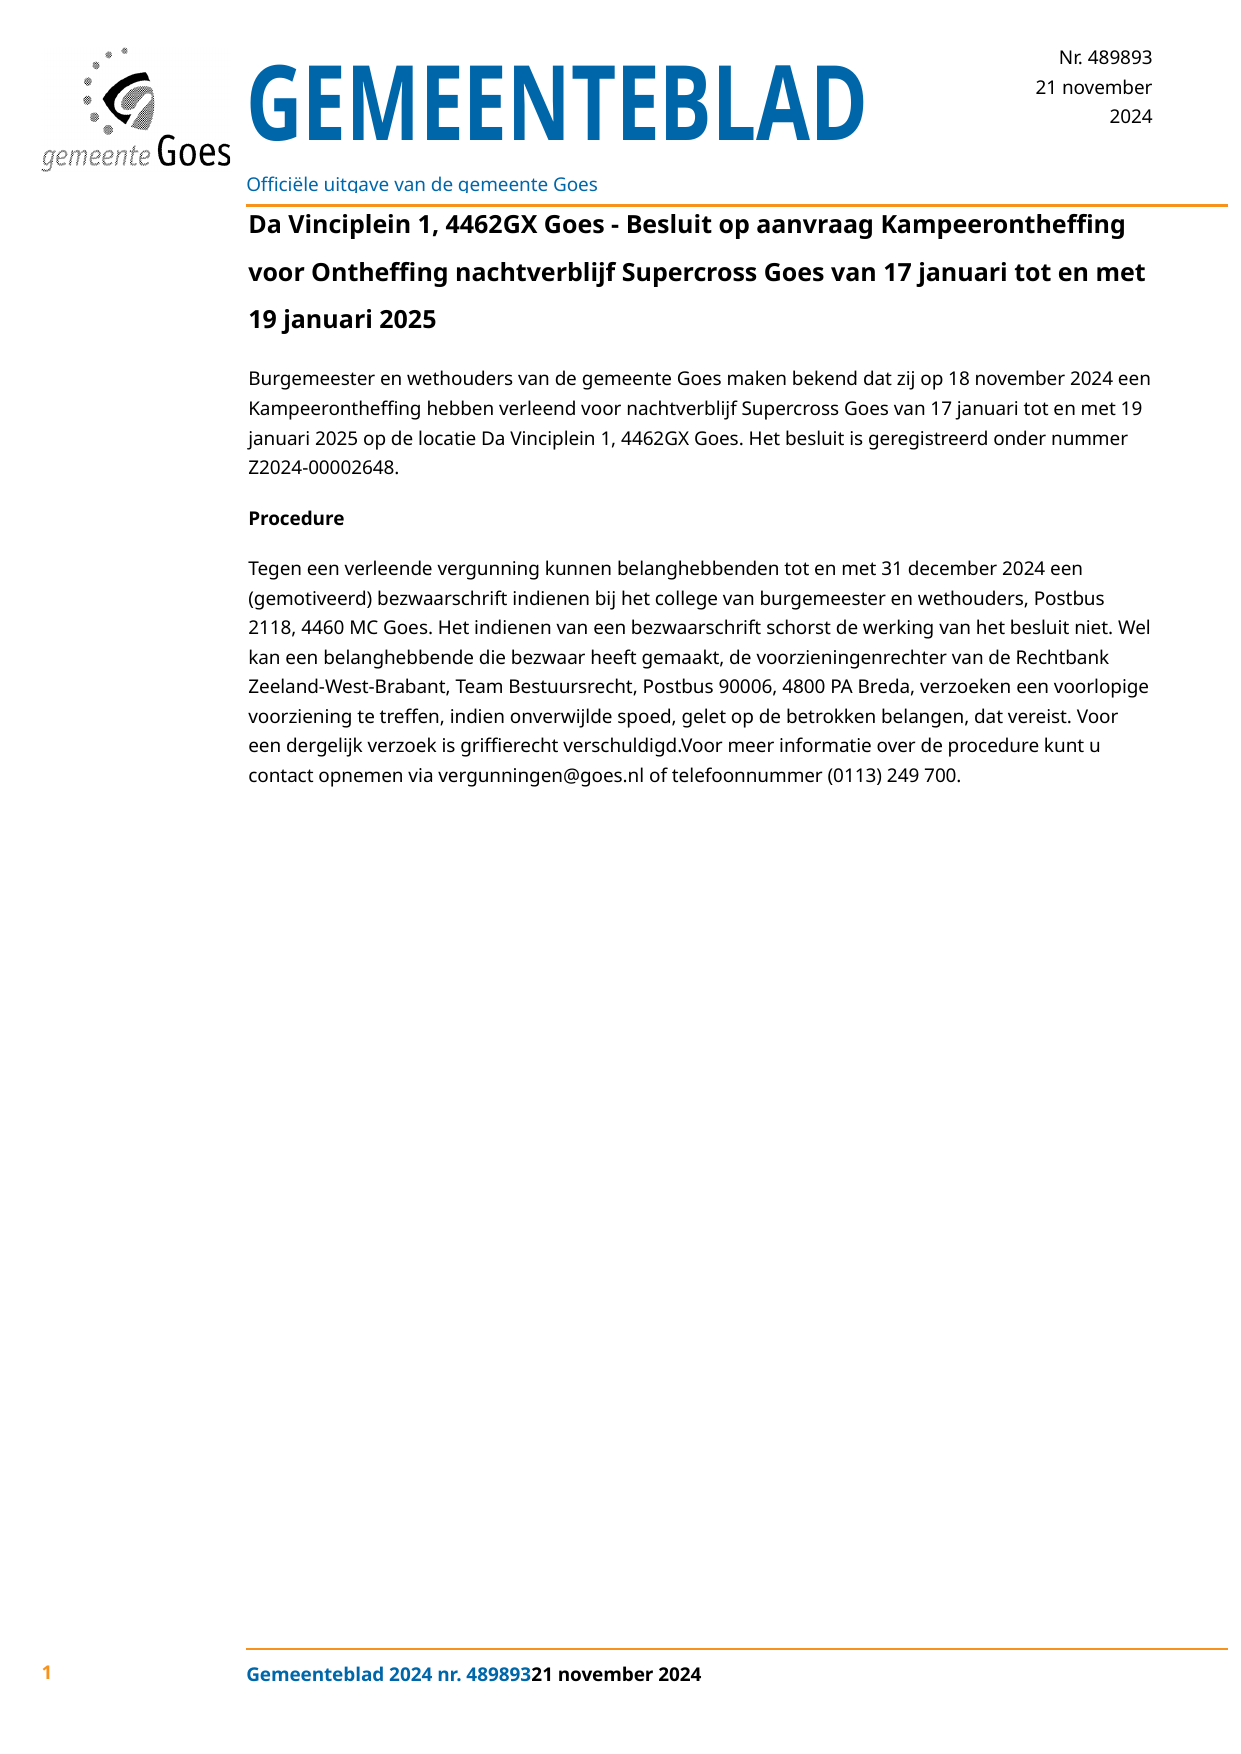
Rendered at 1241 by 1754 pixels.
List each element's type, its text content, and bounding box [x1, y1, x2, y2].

picture [41, 47, 231, 172]
text Burgemeester en wethouders van de gemeente Goes maken bekend dat zij op 18 november 2024 een Kampeerontheffing hebben verleend voor nachtverblijf Supercross Goes van 17 januari tot en met 19 januari 2025 op de locatie Da Vinciplein 1, 4462GX Goes. Het besluit is geregistreerd onder nummer Z2024-00002648. [248, 366, 1152, 480]
text Procedure [248, 505, 1152, 530]
text Da Vinciplein 1, 4462GX Goes - Besluit op aanvraag Kampeerontheffing voor Ontheffing nachtverblijf Supercross Goes van 17 januari tot en met 19 januari 2025 [248, 207, 1152, 336]
text Tegen een verleende vergunning kunnen belanghebbenden tot en met 31 december 2024 een (gemotiveerd) bezwaarschrift indienen bij het college van burgemeester en wethouders, Postbus 2118, 4460 MC Goes. Het indienen van een bezwaarschrift schorst de werking van het besluit niet. Wel kan een belanghebbende die bezwaar heeft gemaakt, de voorzieningenrechter van de Rechtbank Zeeland-West-Brabant, Team Bestuursrecht, Postbus 90006, 4800 PA Breda, verzoeken een voorlopige voorziening te treffen, indien onverwijlde spoed, gelet op de betrokken belangen, dat vereist. Voor een dergelijk verzoek is griffierecht verschuldigd.Voor meer informatie over de procedure kunt u contact opnemen via vergunningen@goes.nl of telefoonnummer (0113) 249 700. [248, 555, 1152, 788]
